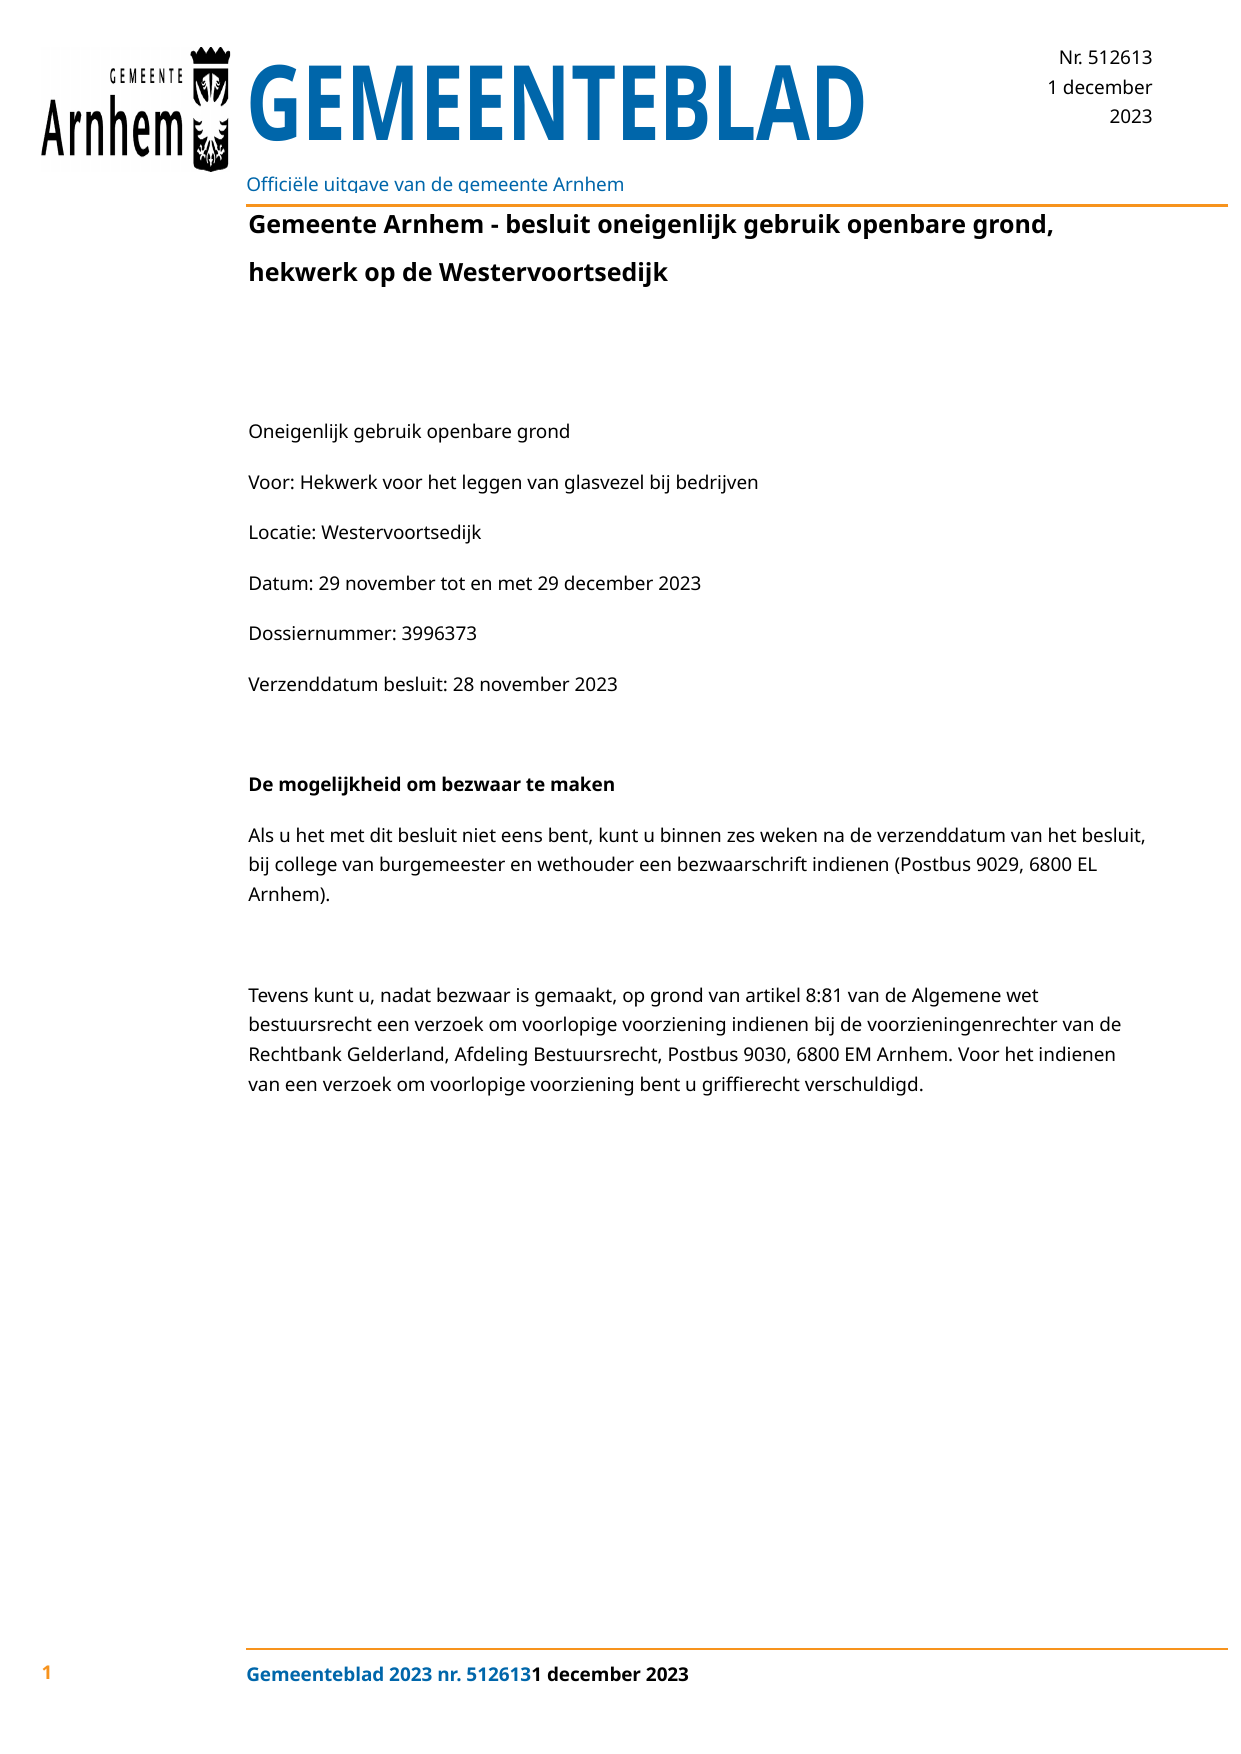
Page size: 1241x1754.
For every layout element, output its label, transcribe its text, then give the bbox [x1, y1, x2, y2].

text Voor: Hekwerk voor het leggen van glasvezel bij bedrijven [248, 469, 1152, 495]
text Oneigenlijk gebruik openbare grond [248, 419, 1152, 444]
text Tevens kunt u, nadat bezwaar is gemaakt, op grond van artikel 8:81 van de Algemene wet bestuursrecht een verzoek om voorlopige voorziening indienen bij de voorzieningenrechter van de Rechtbank Gelderland, Afdeling Bestuursrecht, Postbus 9030, 6800 EM Arnhem. Voor het indienen van een verzoek om voorlopige voorziening bent u griffierecht verschuldigd. [248, 982, 1152, 1097]
text Gemeente Arnhem - besluit oneigenlijk gebruik openbare grond, hekwerk op de Westervoortsedijk [248, 207, 1152, 288]
text Dossiernummer: 3996373 [248, 620, 1152, 646]
text Verzenddatum besluit: 28 november 2023 [248, 671, 1152, 697]
picture [41, 47, 231, 172]
text Datum: 29 november tot en met 29 december 2023 [248, 570, 1152, 596]
text Locatie: Westervoortsedijk [248, 519, 1152, 545]
text De mogelijkheid om bezwaar te maken [248, 772, 1152, 797]
text Als u het met dit besluit niet eens bent, kunt u binnen zes weken na de verzenddatum van het besluit, bij college van burgemeester en wethouder een bezwaarschrift indienen (Postbus 9029, 6800 EL Arnhem). [248, 822, 1152, 907]
